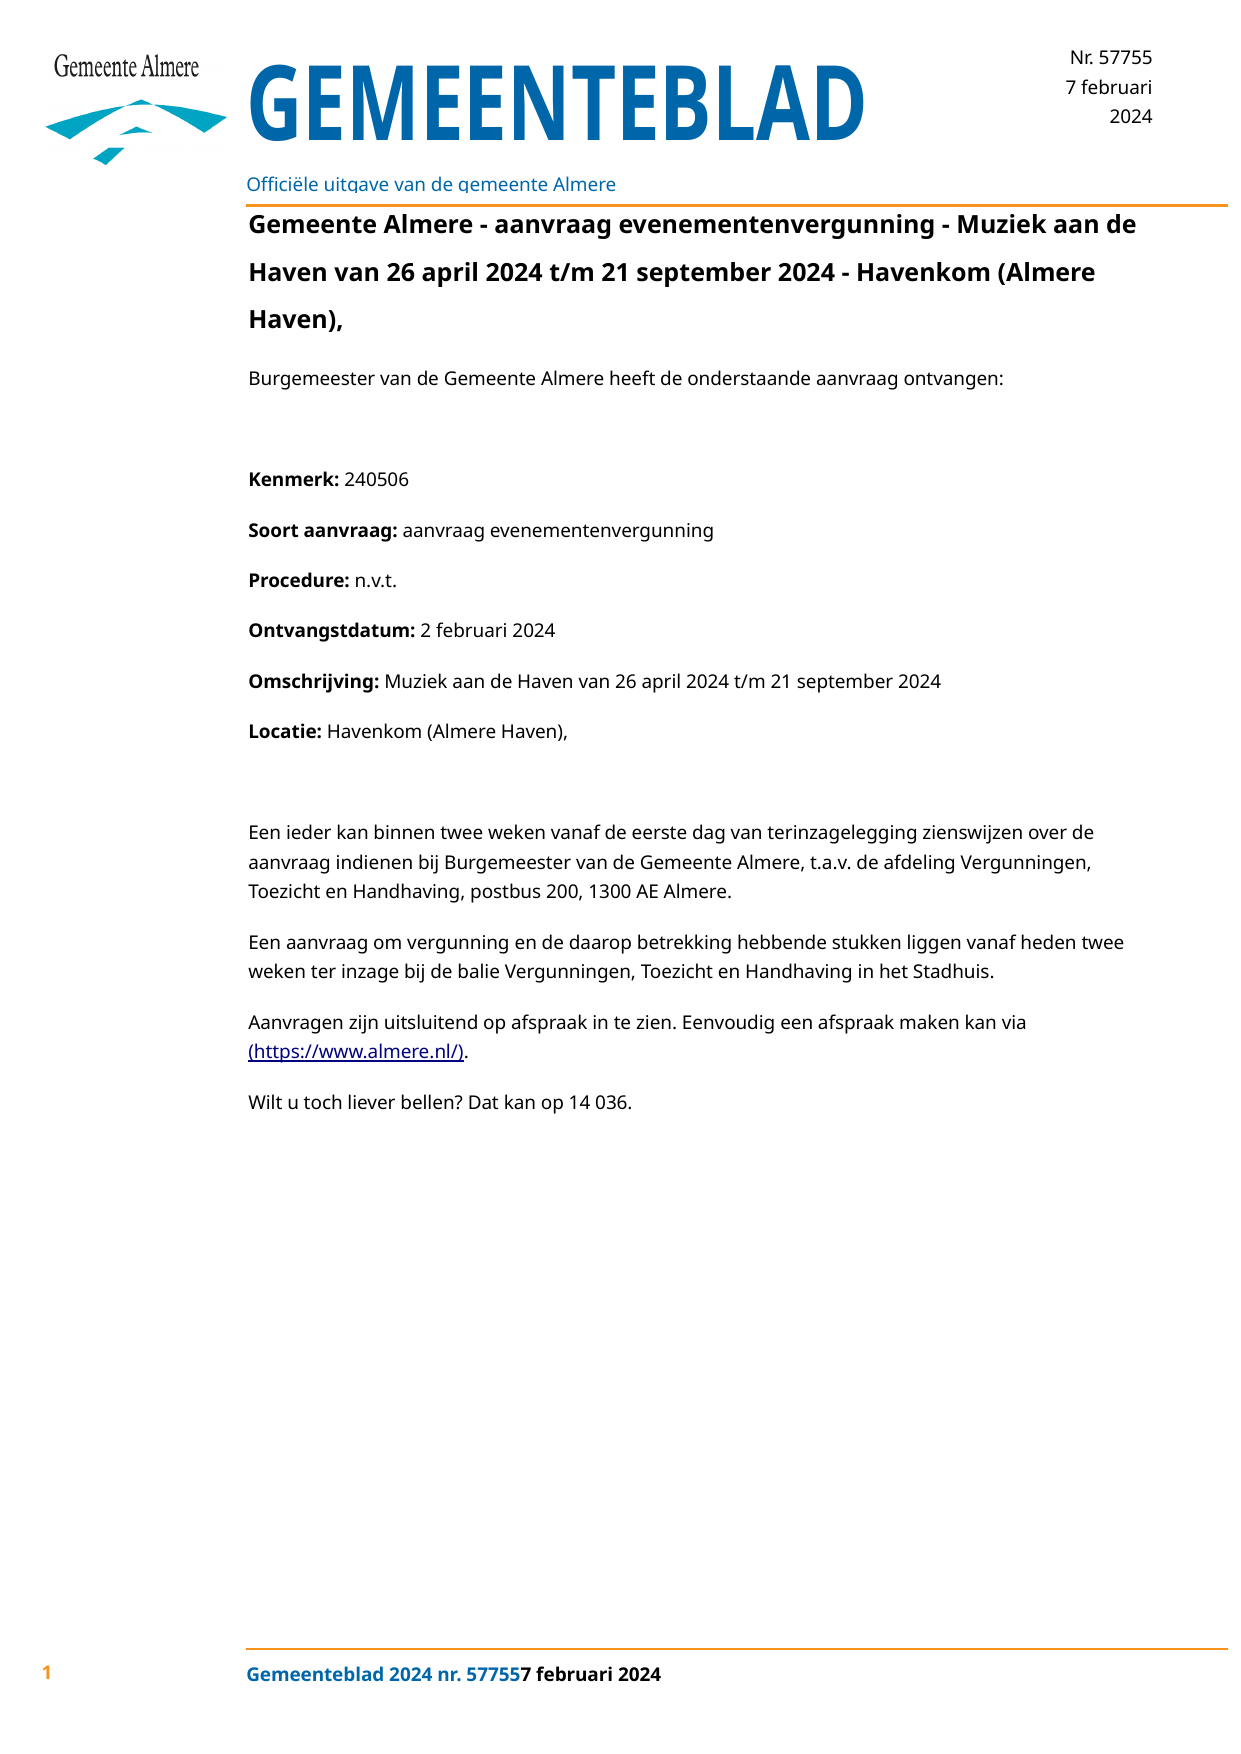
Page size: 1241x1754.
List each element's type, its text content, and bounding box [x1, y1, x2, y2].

text Gemeente Almere - aanvraag evenementenvergunning - Muziek aan de Haven van 26 april 2024 t/m 21 september 2024 - Havenkom (Almere Haven), [248, 207, 1152, 336]
text Ontvangstdatum: 2 februari 2024 [248, 618, 1152, 643]
picture [41, 47, 231, 172]
text Een ieder kan binnen twee weken vanaf de eerste dag van terinzagelegging zienswijzen over de aanvraag indienen bij Burgemeester van de Gemeente Almere, t.a.v. de afdeling Vergunningen, Toezicht en Handhaving, postbus 200, 1300 AE Almere. [248, 819, 1152, 904]
text Locatie: Havenkom (Almere Haven), [248, 718, 1152, 744]
text Soort aanvraag: aanvraag evenementenvergunning [248, 517, 1152, 542]
text Wilt u toch liever bellen? Dat kan op 14 036. [248, 1089, 1152, 1114]
text Procedure: n.v.t. [248, 567, 1152, 593]
text Burgemeester van de Gemeente Almere heeft de onderstaande aanvraag ontvangen: [248, 366, 1152, 391]
text Een aanvraag om vergunning en de daarop betrekking hebbende stukken liggen vanaf heden twee weken ter inzage bij de balie Vergunningen, Toezicht en Handhaving in het Stadhuis. [248, 929, 1152, 984]
text Omschrijving: Muziek aan de Haven van 26 april 2024 t/m 21 september 2024 [248, 668, 1152, 694]
text Aanvragen zijn uitsluitend op afspraak in te zien. Eenvoudig een afspraak maken kan via (https://www.almere.nl/). [248, 1009, 1152, 1064]
text Kenmerk: 240506 [248, 466, 1152, 492]
